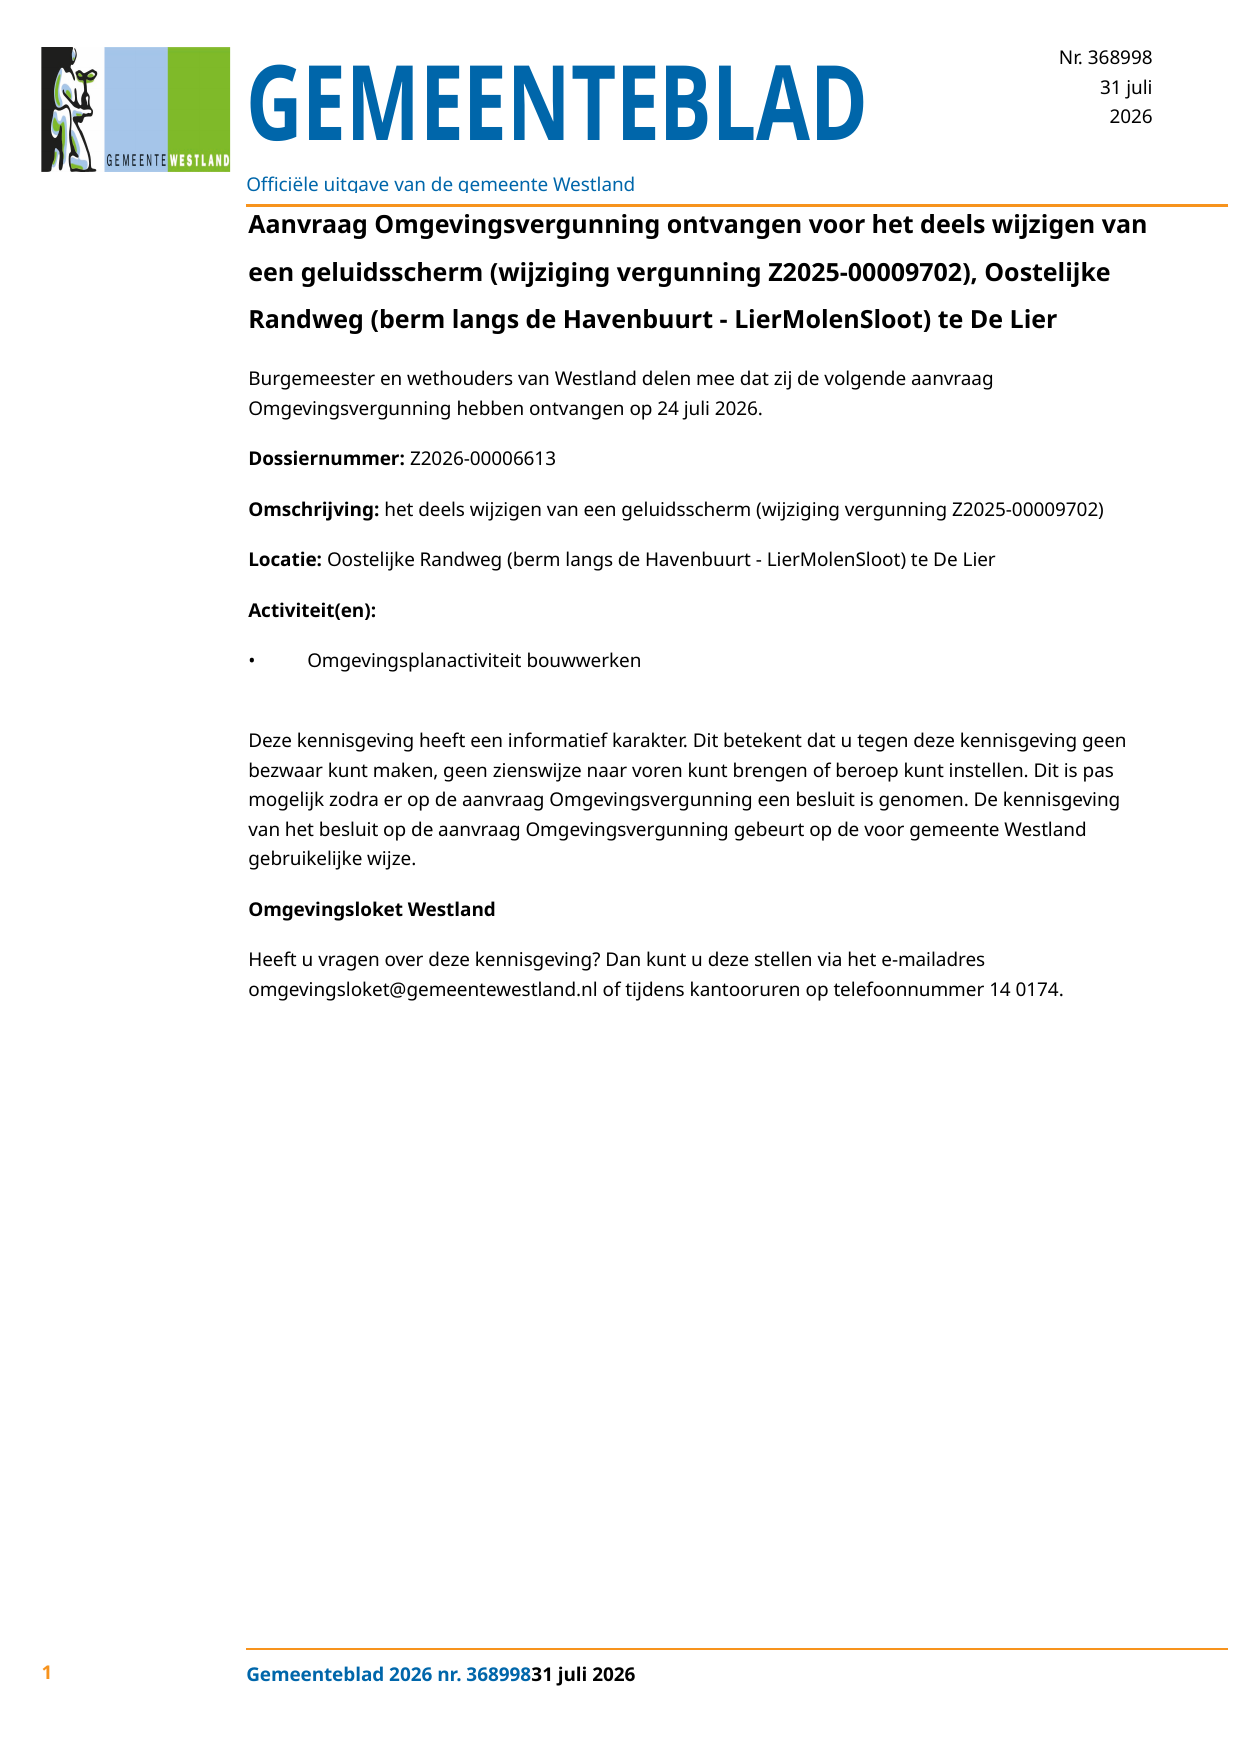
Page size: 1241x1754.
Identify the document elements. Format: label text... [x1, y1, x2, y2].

text Omschrijving: het deels wijzigen van een geluidsscherm (wijziging vergunning Z2025-00009702) [248, 496, 1152, 522]
text Locatie: Oostelijke Randweg (berm langs de Havenbuurt - LierMolenSloot) te De Lier [248, 546, 1152, 572]
text Heeft u vragen over deze kennisgeving? Dan kunt u deze stellen via het e-mailadres omgevingsloket@gemeentewestland.nl of tijdens kantooruren op telefoonnummer 14 0174. [248, 946, 1152, 1002]
picture [41, 47, 231, 172]
text Aanvraag Omgevingsvergunning ontvangen voor het deels wijzigen van een geluidsscherm (wijziging vergunning Z2025-00009702), Oostelijke Randweg (berm langs de Havenbuurt - LierMolenSloot) te De Lier [248, 207, 1152, 336]
text Burgemeester en wethouders van Westland delen mee dat zij de volgende aanvraag Omgevingsvergunning hebben ontvangen op 24 juli 2026. [248, 366, 1152, 421]
list Omgevingsplanactiviteit bouwwerken [248, 647, 1152, 673]
text Omgevingsloket Westland [248, 896, 1152, 922]
text Deze kennisgeving heeft een informatief karakter. Dit betekent dat u tegen deze kennisgeving geen bezwaar kunt maken, geen zienswijze naar voren kunt brengen of beroep kunt instellen. Dit is pas mogelijk zodra er op de aanvraag Omgevingsvergunning een besluit is genomen. De kennisgeving van het besluit op de aanvraag Omgevingsvergunning gebeurt op de voor gemeente Westland gebruikelijke wijze. [248, 727, 1152, 871]
text Activiteit(en): [248, 597, 1152, 622]
text Dossiernummer: Z2026-00006613 [248, 446, 1152, 471]
